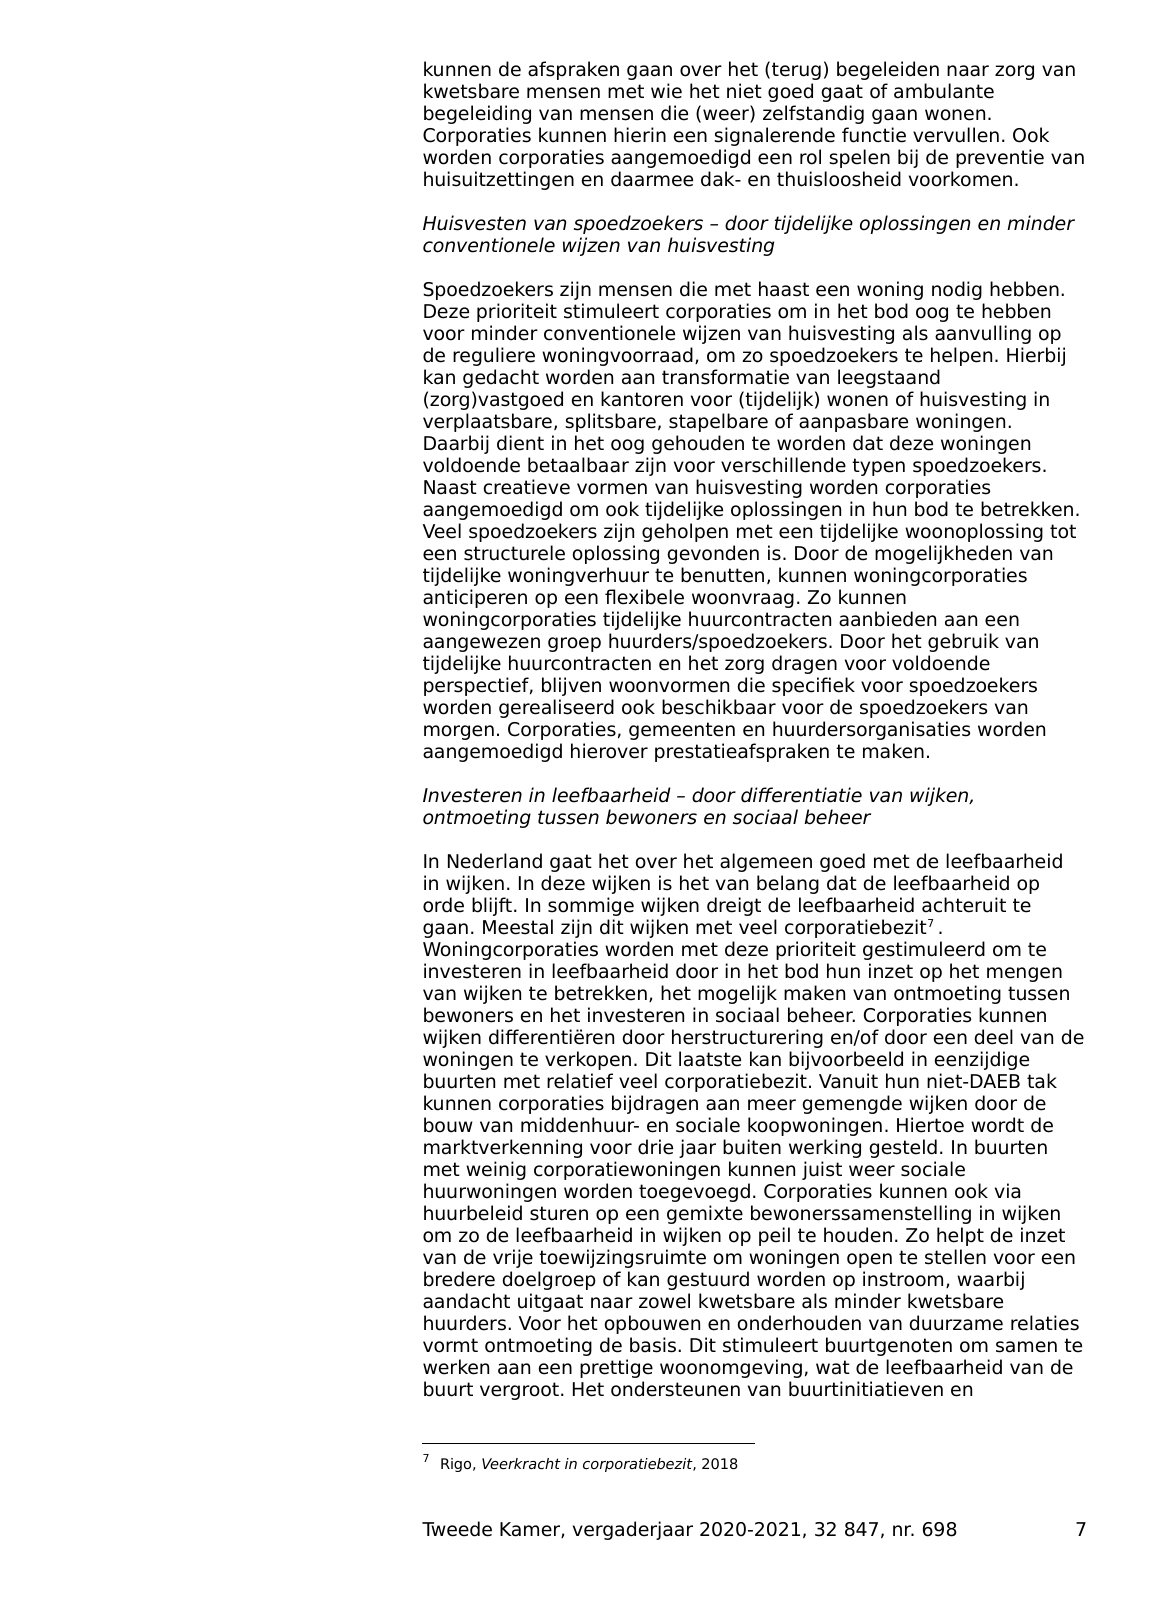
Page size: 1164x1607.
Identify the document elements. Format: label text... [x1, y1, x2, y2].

subtitle Investeren in leefbaarheid – door differentiatie van wijken, ontmoeting tussen bewoners en sociaal beheer [422, 785, 1087, 829]
text Rigo, Veerkracht in corporatiebezit, 2018 [422, 1452, 1087, 1474]
text In Nederland gaat het over het algemeen goed met de leefbaarheid in wijken. In deze wijken is het van belang dat de leefbaarheid op orde blijft. In sommige wijken dreigt de leefbaarheid achteruit te gaan. Meestal zijn dit wijken met veel corporatiebezit. Woningcorporaties worden met deze prioriteit gestimuleerd om te investeren in leefbaarheid door in het bod hun inzet op het mengen van wijken te betrekken, het mogelijk maken van ontmoeting tussen bewoners en het investeren in sociaal beheer. Corporaties kunnen wijken differentiëren door herstructurering en/of door een deel van de woningen te verkopen. Dit laatste kan bijvoorbeeld in eenzijdige buurten met relatief veel corporatiebezit. Vanuit hun niet-DAEB tak kunnen corporaties bijdragen aan meer gemengde wijken door de bouw van middenhuur- en sociale koopwoningen. Hiertoe wordt de marktverkenning voor drie jaar buiten werking gesteld. In buurten met weinig corporatiewoningen kunnen juist weer sociale huurwoningen worden toegevoegd. Corporaties kunnen ook via huurbeleid sturen op een gemixte bewonerssamenstelling in wijken om zo de leefbaarheid in wijken op peil te houden. Zo helpt de inzet van de vrije toewijzingsruimte om woningen open te stellen voor een bredere doelgroep of kan gestuurd worden op instroom, waarbij aandacht uitgaat naar zowel kwetsbare als minder kwetsbare huurders. Voor het opbouwen en onderhouden van duurzame relaties vormt ontmoeting de basis. Dit stimuleert buurtgenoten om samen te werken aan een prettige woonomgeving, wat de leefbaarheid van de buurt vergroot. Het ondersteunen van buurtinitiatieven en [422, 851, 1087, 1401]
text Spoedzoekers zijn mensen die met haast een woning nodig hebben. Deze prioriteit stimuleert corporaties om in het bod oog te hebben voor minder conventionele wijzen van huisvesting als aanvulling op de reguliere woningvoorraad, om zo spoedzoekers te helpen. Hierbij kan gedacht worden aan transformatie van leegstaand (zorg)vastgoed en kantoren voor (tijdelijk) wonen of huisvesting in verplaatsbare, splitsbare, stapelbare of aanpasbare woningen. Daarbij dient in het oog gehouden te worden dat deze woningen voldoende betaalbaar zijn voor verschillende typen spoedzoekers. Naast creatieve vormen van huisvesting worden corporaties aangemoedigd om ook tijdelijke oplossingen in hun bod te betrekken. Veel spoedzoekers zijn geholpen met een tijdelijke woonoplossing tot een structurele oplossing gevonden is. Door de mogelijkheden van tijdelijke woningverhuur te benutten, kunnen woningcorporaties anticiperen op een flexibele woonvraag. Zo kunnen woningcorporaties tijdelijke huurcontracten aanbieden aan een aangewezen groep huurders/spoedzoekers. Door het gebruik van tijdelijke huurcontracten en het zorg dragen voor voldoende perspectief, blijven woonvormen die specifiek voor spoedzoekers worden gerealiseerd ook beschikbaar voor de spoedzoekers van morgen. Corporaties, gemeenten en huurdersorganisaties worden aangemoedigd hierover prestatieafspraken te maken. [422, 279, 1087, 763]
text kunnen de afspraken gaan over het (terug) begeleiden naar zorg van kwetsbare mensen met wie het niet goed gaat of ambulante begeleiding van mensen die (weer) zelfstandig gaan wonen. Corporaties kunnen hierin een signalerende functie vervullen. Ook worden corporaties aangemoedigd een rol spelen bij de preventie van huisuitzettingen en daarmee dak- en thuisloosheid voorkomen. [422, 59, 1087, 191]
subtitle Huisvesten van spoedzoekers – door tijdelijke oplossingen en minder conventionele wijzen van huisvesting [422, 213, 1087, 257]
